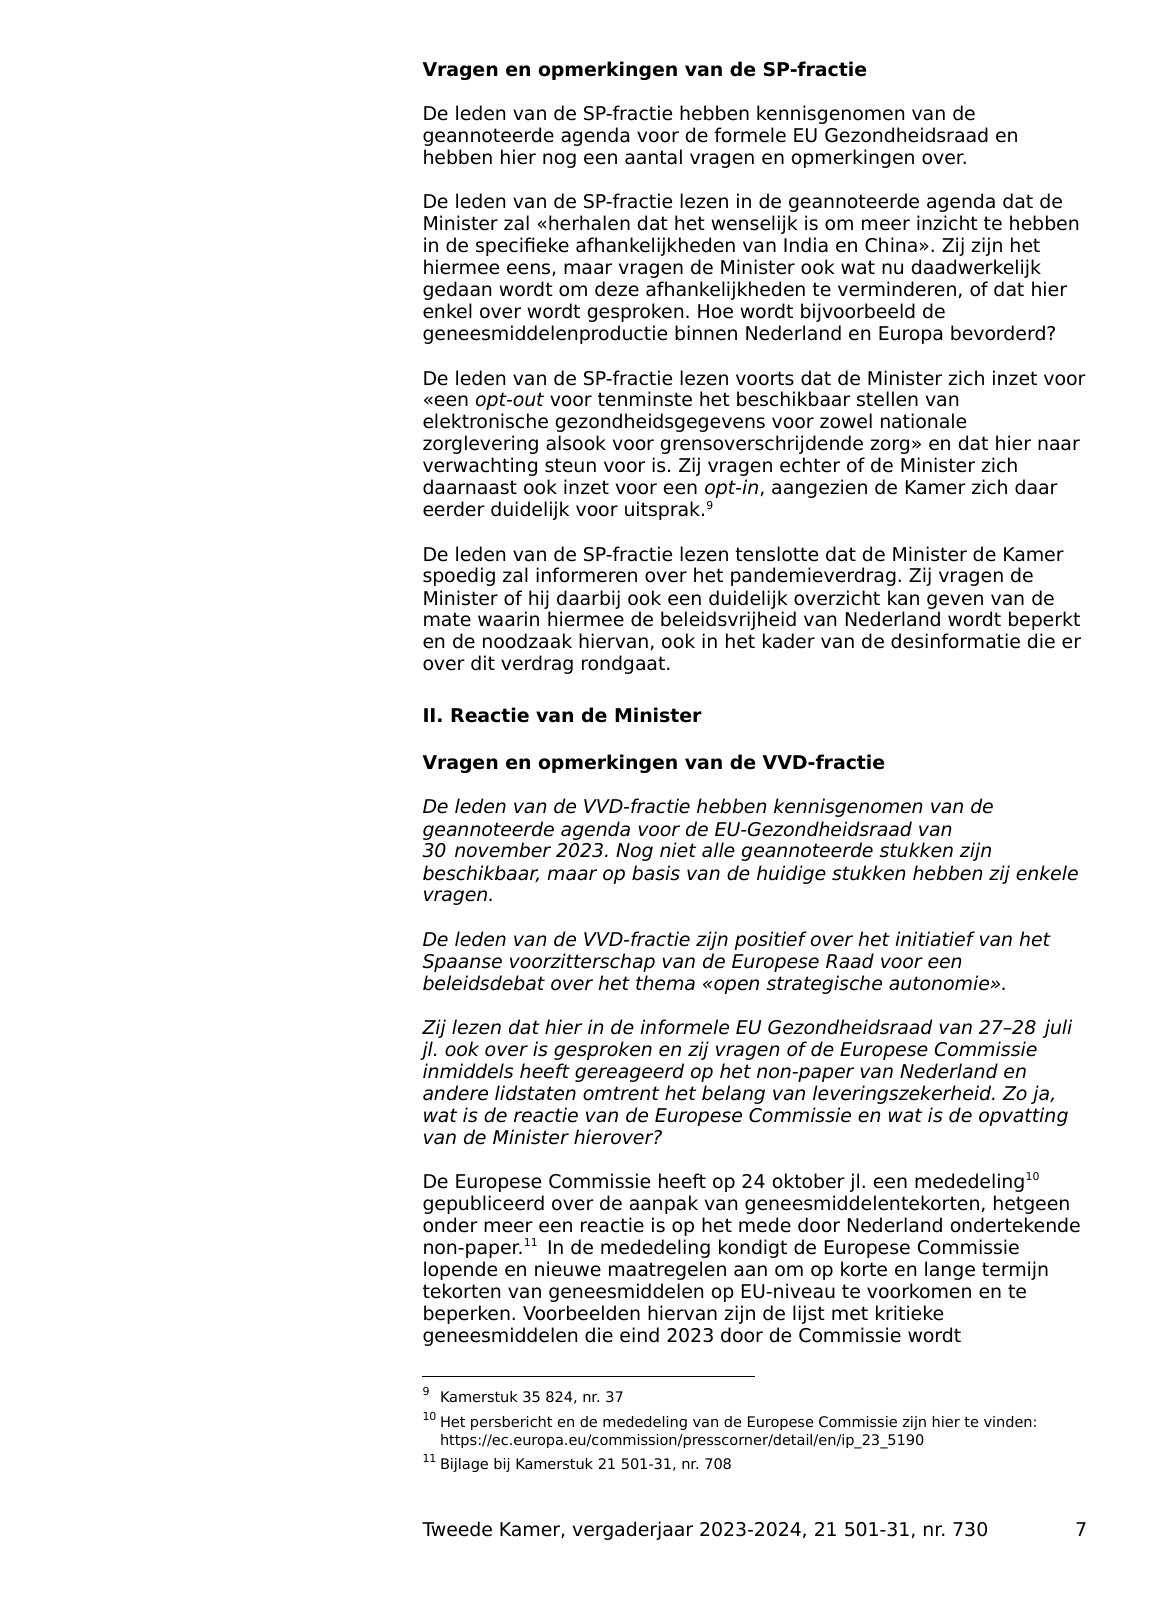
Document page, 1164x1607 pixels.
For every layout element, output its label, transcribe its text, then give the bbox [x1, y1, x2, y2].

text Kamerstuk 35 824, nr. 37 [422, 1385, 1087, 1407]
subtitle II. Reactie van de Minister [422, 705, 1087, 727]
text Bijlage bij Kamerstuk 21 501-31, nr. 708 [422, 1452, 1087, 1474]
text De leden van de SP-fractie lezen voorts dat de Minister zich inzet voor «een opt-out voor tenminste het beschikbaar stellen van elektronische gezondheidsgegevens voor zowel nationale zorglevering alsook voor grensoverschrijdende zorg» en dat hier naar verwachting steun voor is. Zij vragen echter of de Minister zich daarnaast ook inzet voor een opt-in, aangezien de Kamer zich daar eerder duidelijk voor uitsprak. [422, 367, 1087, 521]
subtitle Vragen en opmerkingen van de SP-fractie [422, 59, 1087, 81]
text Zij lezen dat hier in de informele EU Gezondheidsraad van 27–28 juli jl. ook over is gesproken en zij vragen of de Europese Commissie inmiddels heeft gereageerd op het non-paper van Nederland en andere lidstaten omtrent het belang van leveringszekerheid. Zo ja, wat is de reactie van de Europese Commissie en wat is de opvatting van de Minister hierover? [422, 1017, 1087, 1148]
text De Europese Commissie heeft op 24 oktober jl. een mededeling gepubliceerd over de aanpak van geneesmiddelentekorten, hetgeen onder meer een reactie is op het mede door Nederland ondertekende non-paper. In de mededeling kondigt de Europese Commissie lopende en nieuwe maatregelen aan om op korte en lange termijn tekorten van geneesmiddelen op EU-niveau te voorkomen en te beperken. Voorbeelden hiervan zijn de lijst met kritieke geneesmiddelen die eind 2023 door de Commissie wordt [422, 1171, 1087, 1347]
text De leden van de SP-fractie lezen in de geannoteerde agenda dat de Minister zal «herhalen dat het wenselijk is om meer inzicht te hebben in de specifieke afhankelijkheden van India en China». Zij zijn het hiermee eens, maar vragen de Minister ook wat nu daadwerkelijk gedaan wordt om deze afhankelijkheden te verminderen, of dat hier enkel over wordt gesproken. Hoe wordt bijvoorbeeld de geneesmiddelenproductie binnen Nederland en Europa bevorderd? [422, 191, 1087, 345]
text De leden van de SP-fractie hebben kennisgenomen van de geannoteerde agenda voor de formele EU Gezondheidsraad en hebben hier nog een aantal vragen en opmerkingen over. [422, 103, 1087, 169]
text De leden van de VVD-fractie zijn positief over het initiatief van het Spaanse voorzitterschap van de Europese Raad voor een beleidsdebat over het thema «open strategische autonomie». [422, 928, 1087, 994]
subtitle Vragen en opmerkingen van de VVD-fractie [422, 752, 1087, 774]
text De leden van de VVD-fractie hebben kennisgenomen van de geannoteerde agenda voor de EU-Gezondheidsraad van 30 november 2023. Nog niet alle geannoteerde stukken zijn beschikbaar, maar op basis van de huidige stukken hebben zij enkele vragen. [422, 796, 1087, 906]
text Het persbericht en de mededeling van de Europese Commissie zijn hier te vinden: https://ec.europa.eu/commission/presscorner/detail/en/ip_23_5190 [422, 1410, 1087, 1449]
text De leden van de SP-fractie lezen tenslotte dat de Minister de Kamer spoedig zal informeren over het pandemieverdrag. Zij vragen de Minister of hij daarbij ook een duidelijk overzicht kan geven van de mate waarin hiermee de beleidsvrijheid van Nederland wordt beperkt en de noodzaak hiervan, ook in het kader van de desinformatie die er over dit verdrag rondgaat. [422, 543, 1087, 675]
